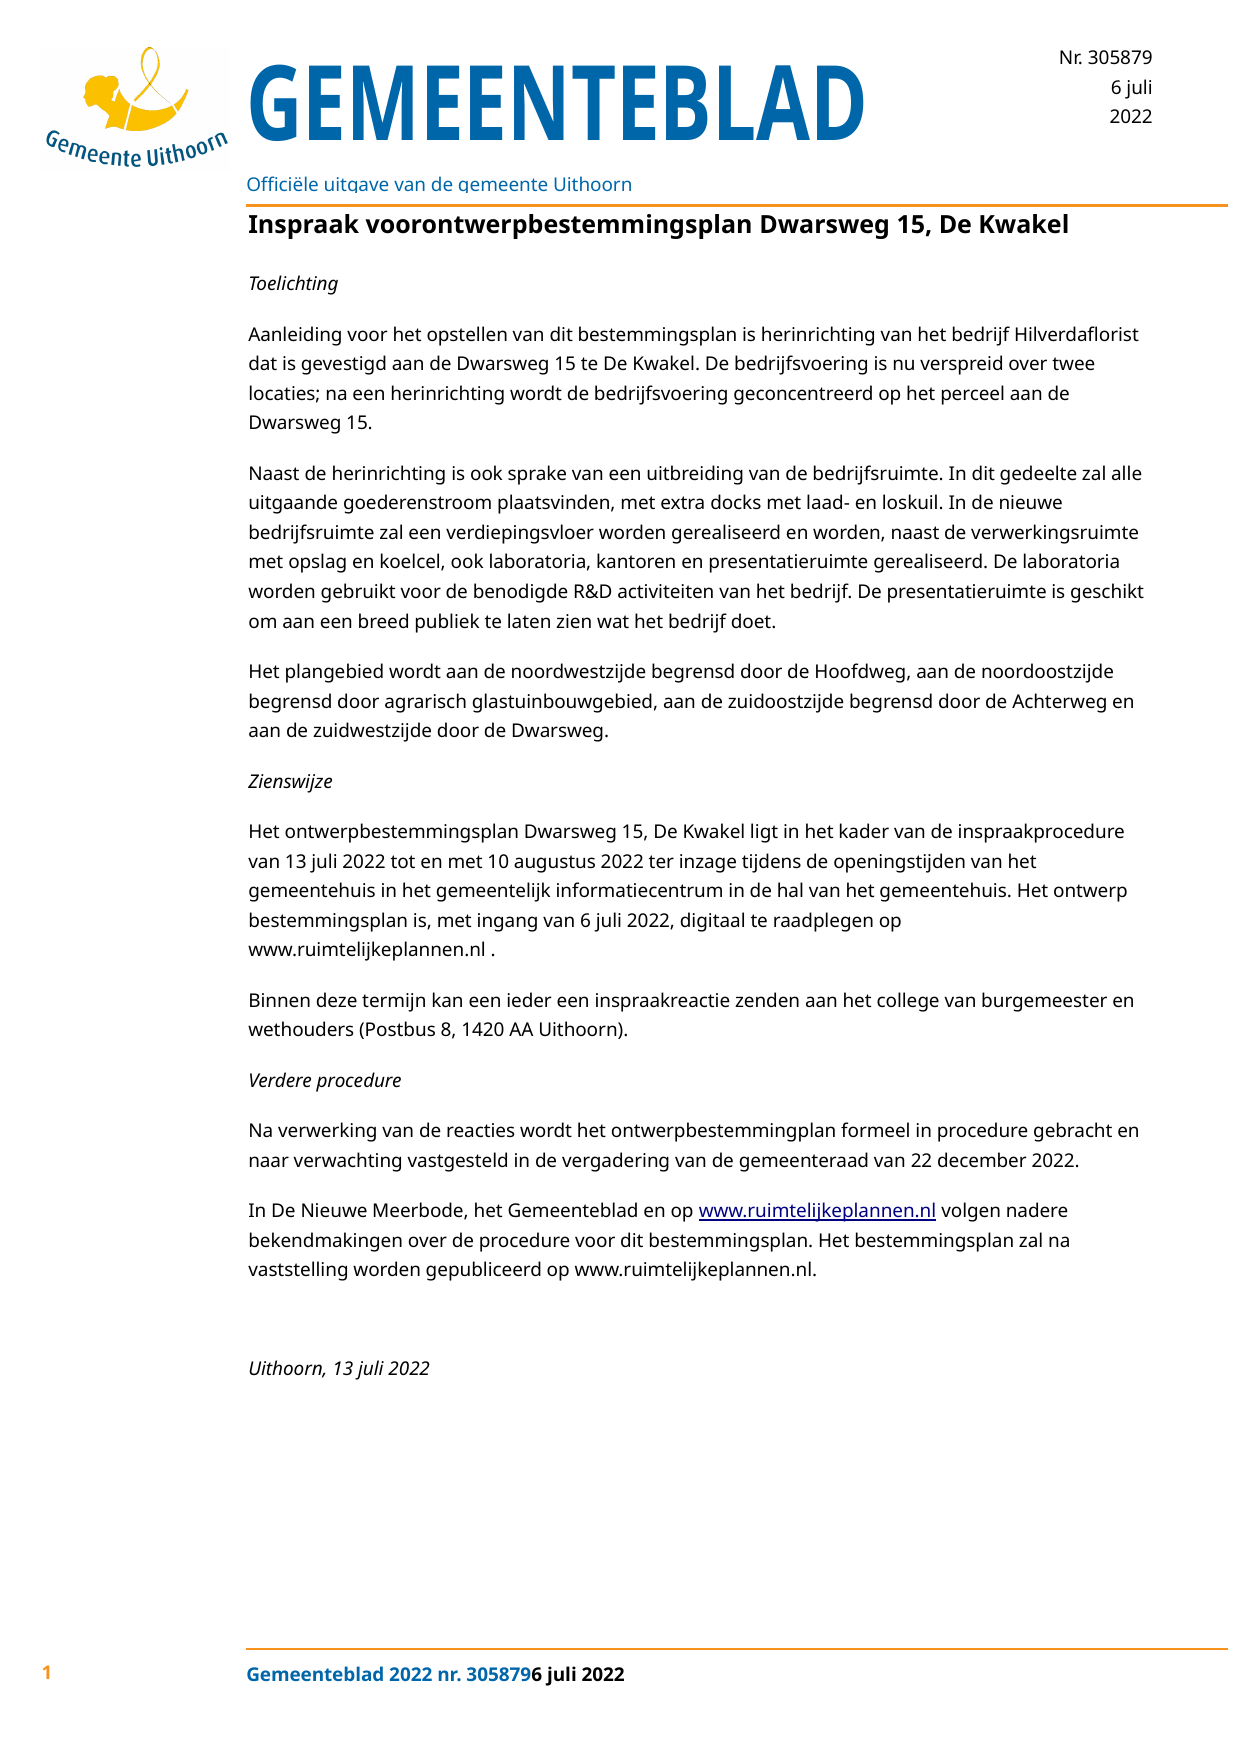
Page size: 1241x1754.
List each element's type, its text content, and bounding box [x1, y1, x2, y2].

text Na verwerking van de reacties wordt het ontwerpbestemmingplan formeel in procedure gebracht en naar verwachting vastgesteld in de vergadering van de gemeenteraad van 22 december 2022. [248, 1117, 1152, 1173]
text In De Nieuwe Meerbode, het Gemeenteblad en op www.ruimtelijkeplannen.nl volgen nadere bekendmakingen over de procedure voor dit bestemmingsplan. Het bestemmingsplan zal na vaststelling worden gepubliceerd op www.ruimtelijkeplannen.nl. [248, 1197, 1152, 1282]
text Verdere procedure [248, 1067, 1152, 1093]
text Het ontwerpbestemmingsplan Dwarsweg 15, De Kwakel ligt in het kader van de inspraakprocedure van 13 juli 2022 tot en met 10 augustus 2022 ter inzage tijdens de openingstijden van het gemeentehuis in het gemeentelijk informatiecentrum in de hal van het gemeentehuis. Het ontwerp bestemmingsplan is, met ingang van 6 juli 2022, digitaal te raadplegen op www.ruimtelijkeplannen.nl . [248, 818, 1152, 962]
text Aanleiding voor het opstellen van dit bestemmingsplan is herinrichting van het bedrijf Hilverdaflorist dat is gevestigd aan de Dwarsweg 15 te De Kwakel. De bedrijfsvoering is nu verspreid over twee locaties; na een herinrichting wordt de bedrijfsvoering geconcentreerd op het perceel aan de Dwarsweg 15. [248, 321, 1152, 435]
text Inspraak voorontwerpbestemmingsplan Dwarsweg 15, De Kwakel [248, 207, 1152, 241]
text Binnen deze termijn kan een ieder een inspraakreactie zenden aan het college van burgemeester en wethouders (Postbus 8, 1420 AA Uithoorn). [248, 987, 1152, 1042]
text Zienswijze [248, 768, 1152, 793]
text Naast de herinrichting is ook sprake van een uitbreiding van de bedrijfsruimte. In dit gedeelte zal alle uitgaande goederenstroom plaatsvinden, met extra docks met laad- en loskuil. In de nieuwe bedrijfsruimte zal een verdiepingsvloer worden gerealiseerd en worden, naast de verwerkingsruimte met opslag en koelcel, ook laboratoria, kantoren en presentatieruimte gerealiseerd. De laboratoria worden gebruikt voor de benodigde R&D activiteiten van het bedrijf. De presentatieruimte is geschikt om aan een breed publiek te laten zien wat het bedrijf doet. [248, 460, 1152, 633]
text Het plangebied wordt aan de noordwestzijde begrensd door de Hoofdweg, aan de noordoostzijde begrensd door agrarisch glastuinbouwgebied, aan de zuidoostzijde begrensd door de Achterweg en aan de zuidwestzijde door de Dwarsweg. [248, 658, 1152, 743]
text Uithoorn, 13 juli 2022 [248, 1355, 1152, 1381]
text Toelichting [248, 270, 1152, 296]
picture [41, 47, 231, 172]
